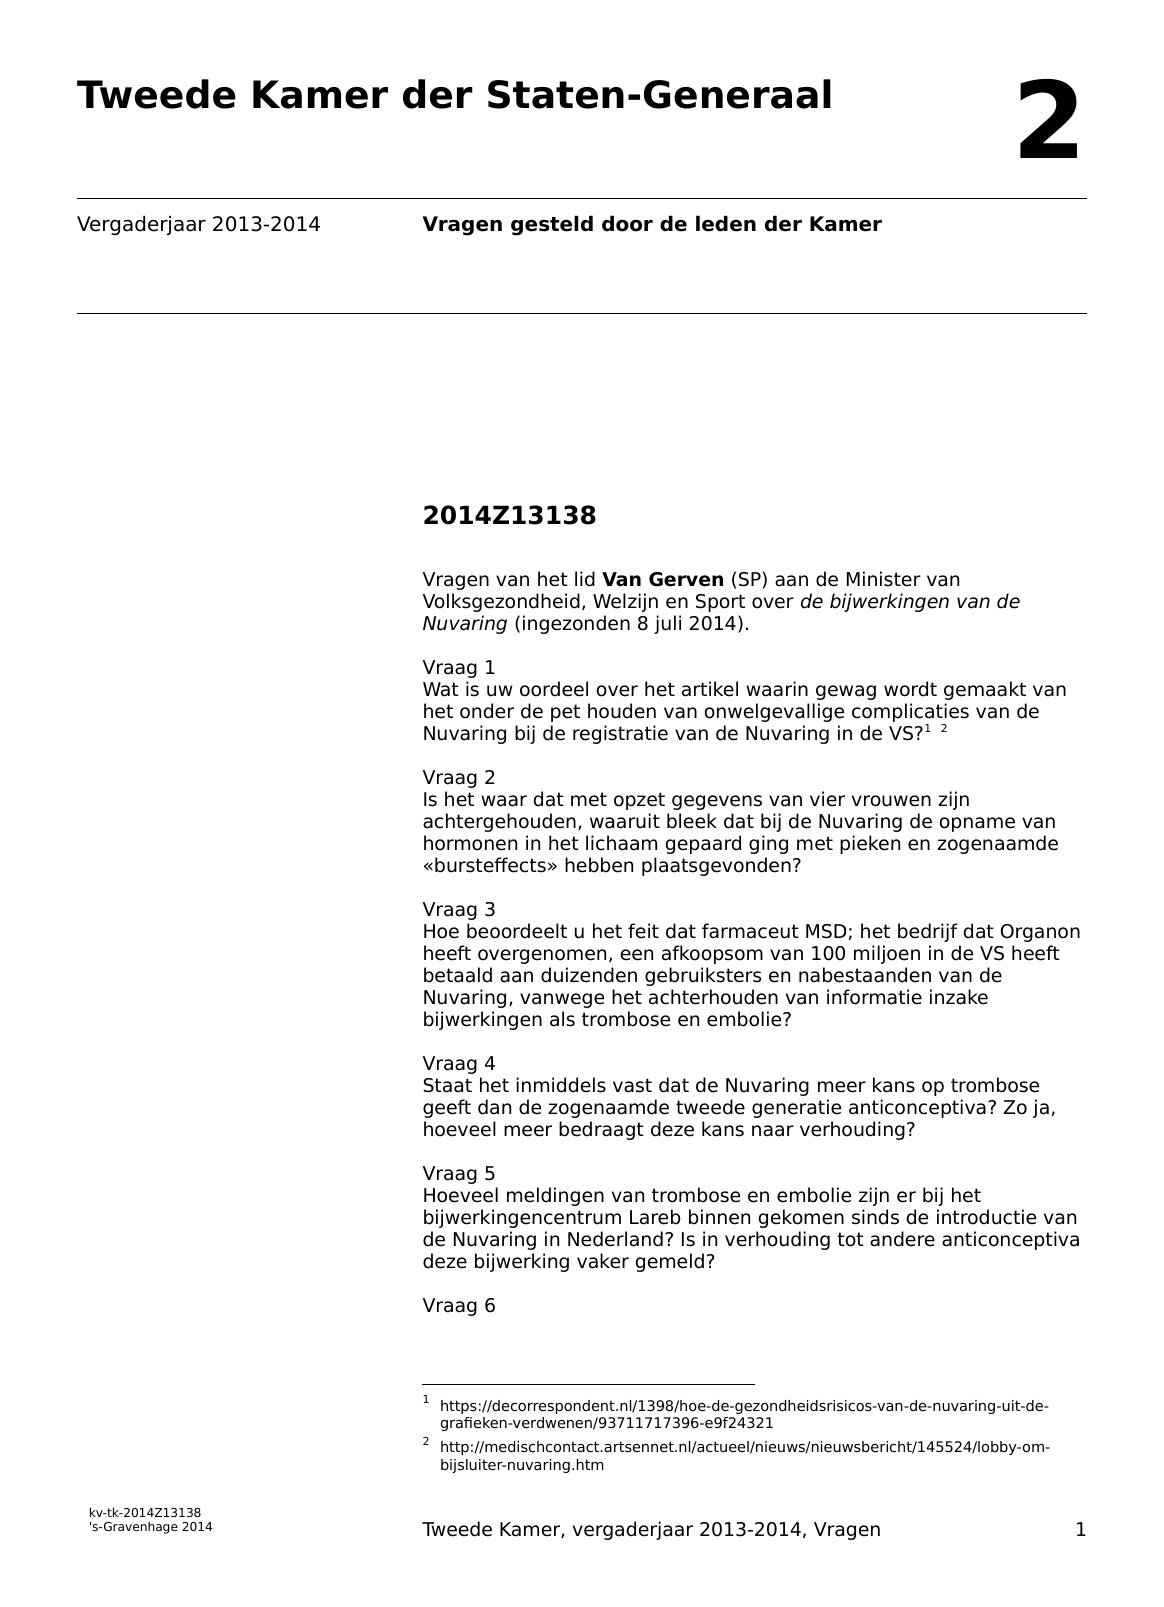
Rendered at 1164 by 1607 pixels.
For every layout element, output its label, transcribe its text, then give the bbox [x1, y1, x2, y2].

table_cell Vragen gesteld door de leden der Kamer [422, 199, 1087, 313]
text Wat is uw oordeel over het artikel waarin gewag wordt gemaakt van het onder de pet houden van onwelgevallige complicaties van de Nuvaring bij de registratie van de Nuvaring in de VS? [422, 679, 1087, 745]
table_cell Vergaderjaar 2013-2014 [77, 199, 422, 313]
text kv-tk-2014Z13138 [88, 1506, 323, 1520]
text Vraag 6 [422, 1295, 1087, 1317]
text Is het waar dat met opzet gegevens van vier vrouwen zijn achtergehouden, waaruit bleek dat bij de Nuvaring de opname van hormonen in het lichaam gepaard ging met pieken en zogenaamde «bursteffects» hebben plaatsgevonden? [422, 789, 1087, 877]
table_header Tweede Kamer der Staten-Generaal [77, 59, 886, 198]
text Staat het inmiddels vast dat de Nuvaring meer kans op trombose geeft dan de zogenaamde tweede generatie anticonceptiva? Zo ja, hoeveel meer bedraagt deze kans naar verhouding? [422, 1075, 1087, 1141]
text 's-Gravenhage 2014 [88, 1520, 323, 1534]
text Vraag 4 [422, 1053, 1087, 1075]
text http://medischcontact.artsennet.nl/actueel/nieuws/nieuwsbericht/145524/lobby-om-bijsluiter-nuvaring.htm [422, 1435, 1087, 1474]
text Hoe beoordeelt u het feit dat farmaceut MSD; het bedrijf dat Organon heeft overgenomen, een afkoopsom van 100 miljoen in de VS heeft betaald aan duizenden gebruiksters en nabestaanden van de Nuvaring, vanwege het achterhouden van informatie inzake bijwerkingen als trombose en embolie? [422, 921, 1087, 1031]
text Vraag 3 [422, 899, 1087, 921]
text Vraag 5 [422, 1163, 1087, 1185]
text Vraag 1 [422, 657, 1087, 679]
text Hoeveel meldingen van trombose en embolie zijn er bij het bijwerkingencentrum Lareb binnen gekomen sinds de introductie van de Nuvaring in Nederland? Is in verhouding tot andere anticonceptiva deze bijwerking vaker gemeld? [422, 1185, 1087, 1273]
table_header 2 [886, 59, 1087, 198]
text https://decorrespondent.nl/1398/hoe-de-gezondheidsrisicos-van-de-nuvaring-uit-de-grafieken-verdwenen/93711717396-e9f24321 [422, 1393, 1087, 1432]
text Vraag 2 [422, 767, 1087, 789]
text Vragen van het lid Van Gerven (SP) aan de Minister van Volksgezondheid, Welzijn en Sport over de bijwerkingen van de Nuvaring (ingezonden 8 juli 2014). [422, 569, 1087, 635]
text 2014Z13138 [422, 501, 1087, 531]
